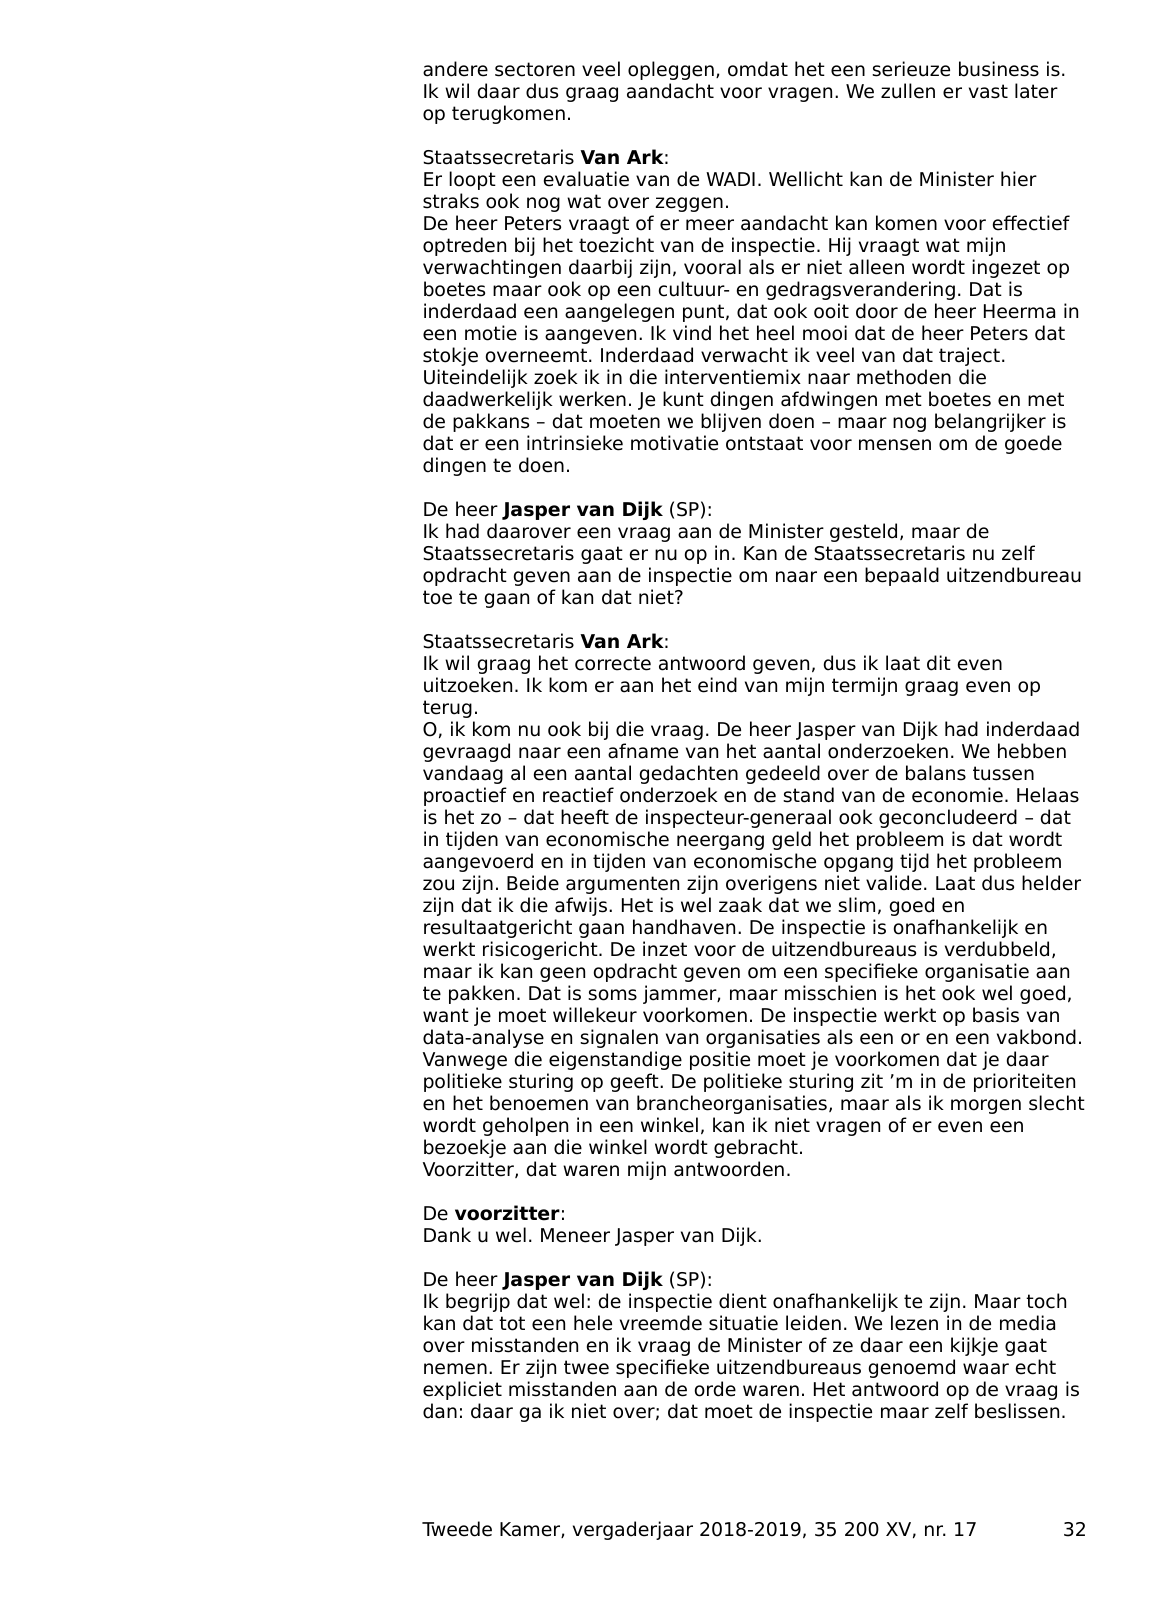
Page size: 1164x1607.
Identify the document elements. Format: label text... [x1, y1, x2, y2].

text Staatssecretaris Van Ark: [422, 147, 1087, 169]
text De heer Peters vraagt of er meer aandacht kan komen voor effectief optreden bij het toezicht van de inspectie. Hij vraagt wat mijn verwachtingen daarbij zijn, vooral als er niet alleen wordt ingezet op boetes maar ook op een cultuur- en gedragsverandering. Dat is inderdaad een aangelegen punt, dat ook ooit door de heer Heerma in een motie is aangeven. Ik vind het heel mooi dat de heer Peters dat stokje overneemt. Inderdaad verwacht ik veel van dat traject. Uiteindelijk zoek ik in die interventiemix naar methoden die daadwerkelijk werken. Je kunt dingen afdwingen met boetes en met de pakkans – dat moeten we blijven doen – maar nog belangrijker is dat er een intrinsieke motivatie ontstaat voor mensen om de goede dingen te doen. [422, 213, 1087, 477]
text Ik begrijp dat wel: de inspectie dient onafhankelijk te zijn. Maar toch kan dat tot een hele vreemde situatie leiden. We lezen in de media over misstanden en ik vraag de Minister of ze daar een kijkje gaat nemen. Er zijn twee specifieke uitzendbureaus genoemd waar echt expliciet misstanden aan de orde waren. Het antwoord op de vraag is dan: daar ga ik niet over; dat moet de inspectie maar zelf beslissen. [422, 1291, 1087, 1423]
text Er loopt een evaluatie van de WADI. Wellicht kan de Minister hier straks ook nog wat over zeggen. [422, 169, 1087, 213]
text De heer Jasper van Dijk (SP): [422, 499, 1087, 521]
text De voorzitter: [422, 1203, 1087, 1225]
text Dank u wel. Meneer Jasper van Dijk. [422, 1225, 1087, 1247]
text Staatssecretaris Van Ark: [422, 631, 1087, 653]
text De heer Jasper van Dijk (SP): [422, 1269, 1087, 1291]
text Voorzitter, dat waren mijn antwoorden. [422, 1159, 1087, 1181]
text andere sectoren veel opleggen, omdat het een serieuze business is. Ik wil daar dus graag aandacht voor vragen. We zullen er vast later op terugkomen. [422, 59, 1087, 125]
text O, ik kom nu ook bij die vraag. De heer Jasper van Dijk had inderdaad gevraagd naar een afname van het aantal onderzoeken. We hebben vandaag al een aantal gedachten gedeeld over de balans tussen proactief en reactief onderzoek en de stand van de economie. Helaas is het zo – dat heeft de inspecteur-generaal ook geconcludeerd – dat in tijden van economische neergang geld het probleem is dat wordt aangevoerd en in tijden van economische opgang tijd het probleem zou zijn. Beide argumenten zijn overigens niet valide. Laat dus helder zijn dat ik die afwijs. Het is wel zaak dat we slim, goed en resultaatgericht gaan handhaven. De inspectie is onafhankelijk en werkt risicogericht. De inzet voor de uitzendbureaus is verdubbeld, maar ik kan geen opdracht geven om een specifieke organisatie aan te pakken. Dat is soms jammer, maar misschien is het ook wel goed, want je moet willekeur voorkomen. De inspectie werkt op basis van data-analyse en signalen van organisaties als een or en een vakbond. Vanwege die eigenstandige positie moet je voorkomen dat je daar politieke sturing op geeft. De politieke sturing zit ’m in de prioriteiten en het benoemen van brancheorganisaties, maar als ik morgen slecht wordt geholpen in een winkel, kan ik niet vragen of er even een bezoekje aan die winkel wordt gebracht. [422, 719, 1087, 1159]
text Ik wil graag het correcte antwoord geven, dus ik laat dit even uitzoeken. Ik kom er aan het eind van mijn termijn graag even op terug. [422, 653, 1087, 719]
text Ik had daarover een vraag aan de Minister gesteld, maar de Staatssecretaris gaat er nu op in. Kan de Staatssecretaris nu zelf opdracht geven aan de inspectie om naar een bepaald uitzendbureau toe te gaan of kan dat niet? [422, 521, 1087, 609]
